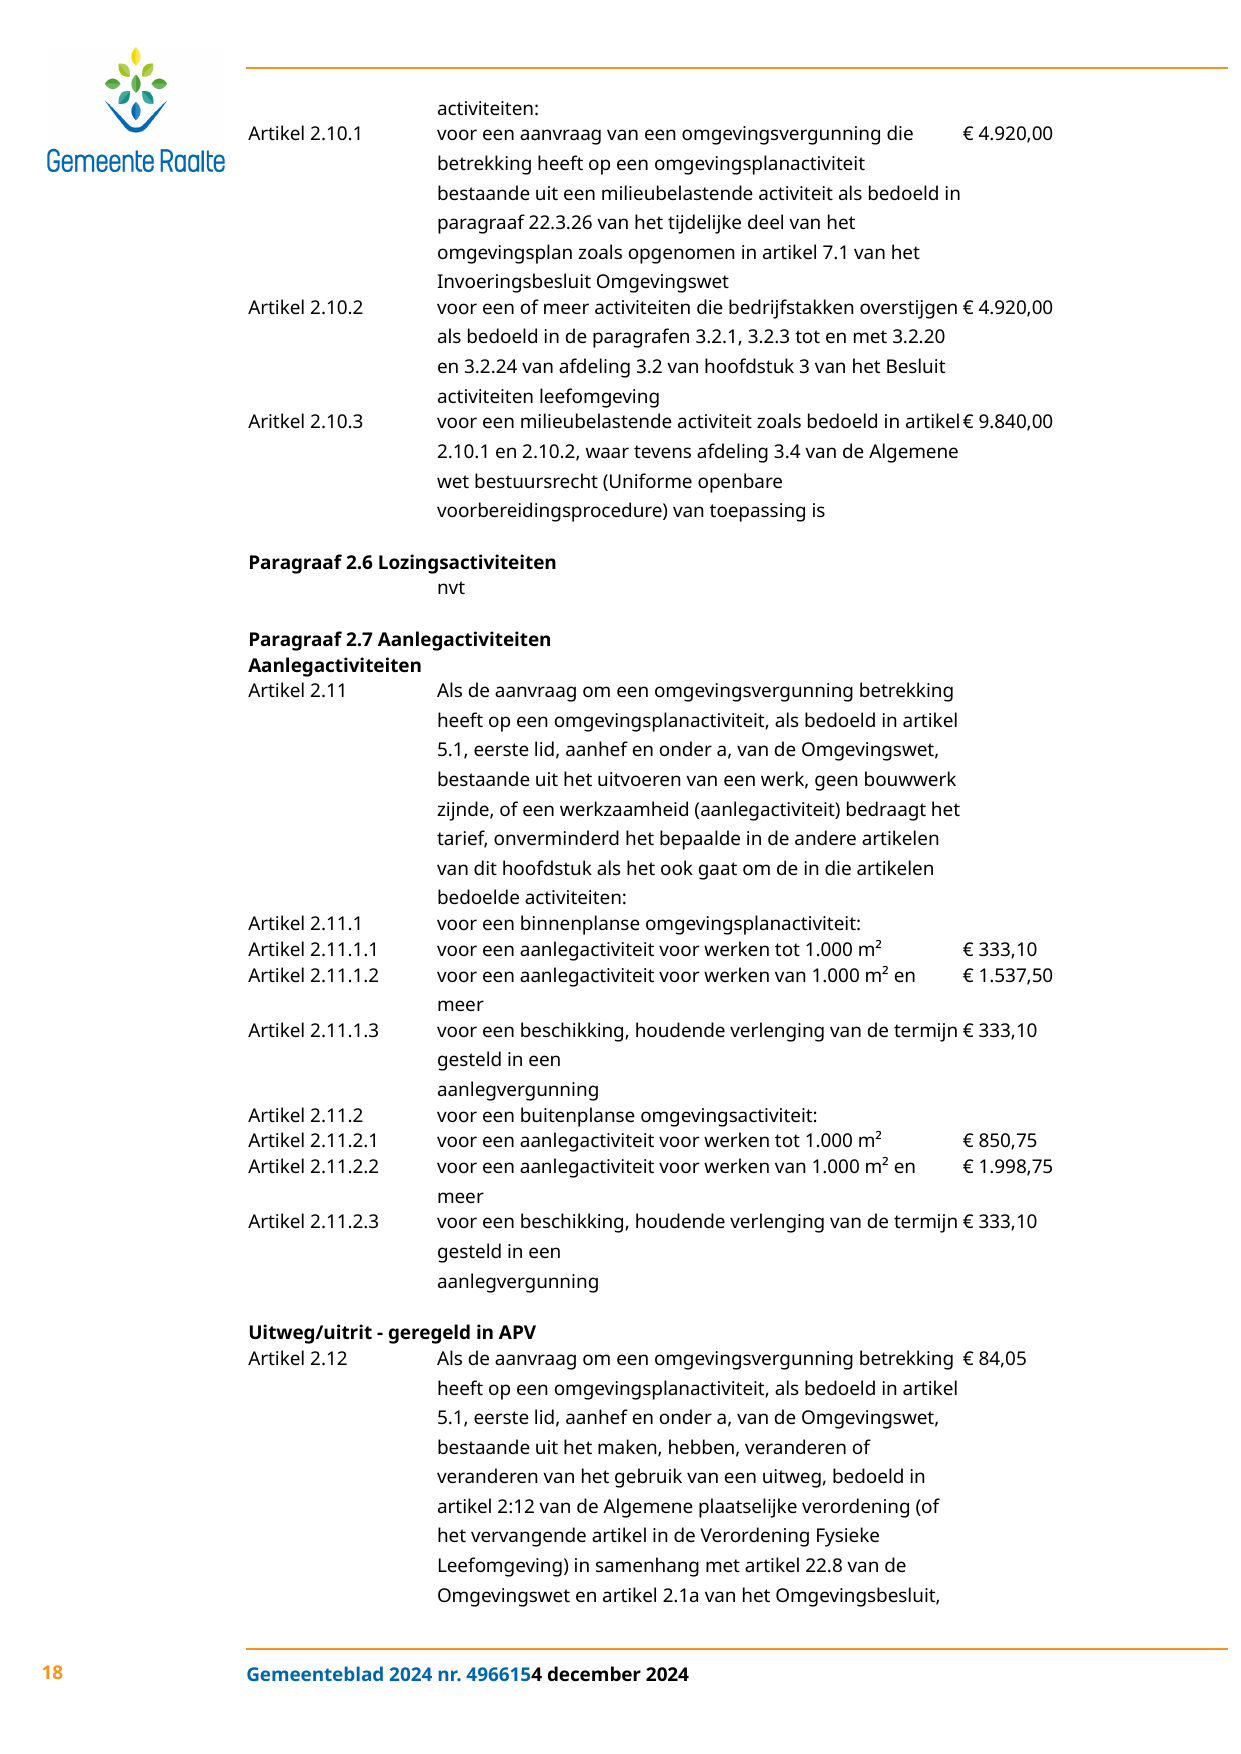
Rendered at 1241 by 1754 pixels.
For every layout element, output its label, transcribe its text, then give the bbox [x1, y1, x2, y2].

table_cell [963, 1319, 1152, 1345]
table_cell [963, 1294, 1152, 1319]
table_cell Artikel 2.11 [248, 678, 437, 910]
table_cell voor een binnenplanse omgevingsplanactiviteit: [437, 910, 963, 936]
table_cell Artikel 2.11.2.2 [248, 1154, 437, 1209]
table_cell € 333,10 [963, 1017, 1152, 1102]
table_cell Artikel 2.10.2 [248, 294, 437, 409]
table_cell [437, 1294, 963, 1319]
table_cell [437, 652, 963, 677]
table_cell [963, 575, 1152, 600]
table_cell voor een beschikking, houdende verlenging van de termijn gesteld in een aanlegvergunning [437, 1017, 963, 1102]
table_cell Artikel 2.11.2.1 [248, 1128, 437, 1153]
table_cell [963, 549, 1152, 574]
table_cell Aritkel 2.10.3 [248, 409, 437, 523]
table_cell [963, 600, 1152, 626]
table_cell Artikel 2.11.1 [248, 910, 437, 936]
table_cell [963, 523, 1152, 549]
table_cell € 333,10 [963, 1209, 1152, 1294]
table_cell € 1.998,75 [963, 1154, 1152, 1209]
table_cell Paragraaf 2.7 Aanlegactiviteiten [248, 626, 963, 652]
table_cell Als de aanvraag om een omgevingsvergunning betrekking heeft op een omgevingsplanactiviteit, als bedoeld in artikel 5.1, eerste lid, aanhef en onder a, van de Omgevingswet, bestaande uit het uitvoeren van een werk, geen bouwwerk zijnde, of een werkzaamheid (aanlegactiviteit) bedraagt het tarief, onverminderd het bepaalde in de andere artikelen van dit hoofdstuk als het ook gaat om de in die artikelen bedoelde activiteiten: [437, 678, 963, 910]
table_cell activiteiten: [437, 95, 963, 121]
table_cell Artikel 2.10.1 [248, 121, 437, 294]
table_cell [963, 910, 1152, 936]
table_cell [248, 95, 437, 121]
picture [41, 47, 231, 172]
table_cell Paragraaf 2.6 Lozingsactiviteiten [248, 549, 963, 574]
table_cell voor een milieubelastende activiteit zoals bedoeld in artikel 2.10.1 en 2.10.2, waar tevens afdeling 3.4 van de Algemene wet bestuursrecht (Uniforme openbare voorbereidingsprocedure) van toepassing is [437, 409, 963, 523]
table_cell Aanlegactiviteiten [248, 652, 437, 677]
table_cell voor een aanlegactiviteit voor werken van 1.000 m² en meer [437, 962, 963, 1017]
table_cell voor een aanlegactiviteit voor werken tot 1.000 m² [437, 936, 963, 962]
table_cell € 84,05 [963, 1345, 1152, 1607]
table_cell [248, 523, 437, 549]
table_cell voor een aanlegactiviteit voor werken tot 1.000 m² [437, 1128, 963, 1153]
table_cell [963, 1102, 1152, 1128]
table_cell [963, 678, 1152, 910]
table_cell € 850,75 [963, 1128, 1152, 1153]
table_cell € 333,10 [963, 936, 1152, 962]
table_cell Artikel 2.11.2.3 [248, 1209, 437, 1294]
table_cell Artikel 2.11.1.3 [248, 1017, 437, 1102]
table_cell [248, 600, 437, 626]
table_cell voor een buitenplanse omgevingsactiviteit: [437, 1102, 963, 1128]
table_cell [437, 600, 963, 626]
table_cell voor een of meer activiteiten die bedrijfstakken overstijgen als bedoeld in de paragrafen 3.2.1, 3.2.3 tot en met 3.2.20 en 3.2.24 van afdeling 3.2 van hoofdstuk 3 van het Besluit activiteiten leefomgeving [437, 294, 963, 409]
table_cell [963, 652, 1152, 677]
table_cell [248, 1294, 437, 1319]
table_cell Uitweg/uitrit - geregeld in APV [248, 1319, 963, 1345]
table_cell [963, 626, 1152, 652]
table_cell Als de aanvraag om een omgevingsvergunning betrekking heeft op een omgevingsplanactiviteit, als bedoeld in artikel 5.1, eerste lid, aanhef en onder a, van de Omgevingswet, bestaande uit het maken, hebben, veranderen of veranderen van het gebruik van een uitweg, bedoeld in artikel 2:12 van de Algemene plaatselijke verordening (of het vervangende artikel in de Verordening Fysieke Leefomgeving) in samenhang met artikel 22.8 van de Omgevingswet en artikel 2.1a van het Omgevingsbesluit, [437, 1345, 963, 1607]
table_cell [963, 95, 1152, 121]
table_cell € 9.840,00 [963, 409, 1152, 523]
table_cell € 4.920,00 [963, 121, 1152, 294]
table_cell nvt [437, 575, 963, 600]
table_cell Artikel 2.11.2 [248, 1102, 437, 1128]
table_cell Artikel 2.11.1.2 [248, 962, 437, 1017]
table_cell € 4.920,00 [963, 294, 1152, 409]
table_cell voor een beschikking, houdende verlenging van de termijn gesteld in een aanlegvergunning [437, 1209, 963, 1294]
table_cell Artikel 2.12 [248, 1345, 437, 1607]
table_cell [248, 575, 437, 600]
table_cell € 1.537,50 [963, 962, 1152, 1017]
table_cell voor een aanvraag van een omgevingsvergunning die betrekking heeft op een omgevingsplanactiviteit bestaande uit een milieubelastende activiteit als bedoeld in paragraaf 22.3.26 van het tijdelijke deel van het omgevingsplan zoals opgenomen in artikel 7.1 van het Invoeringsbesluit Omgevingswet [437, 121, 963, 294]
table_cell [437, 523, 963, 549]
table_cell voor een aanlegactiviteit voor werken van 1.000 m² en meer [437, 1154, 963, 1209]
table_cell Artikel 2.11.1.1 [248, 936, 437, 962]
